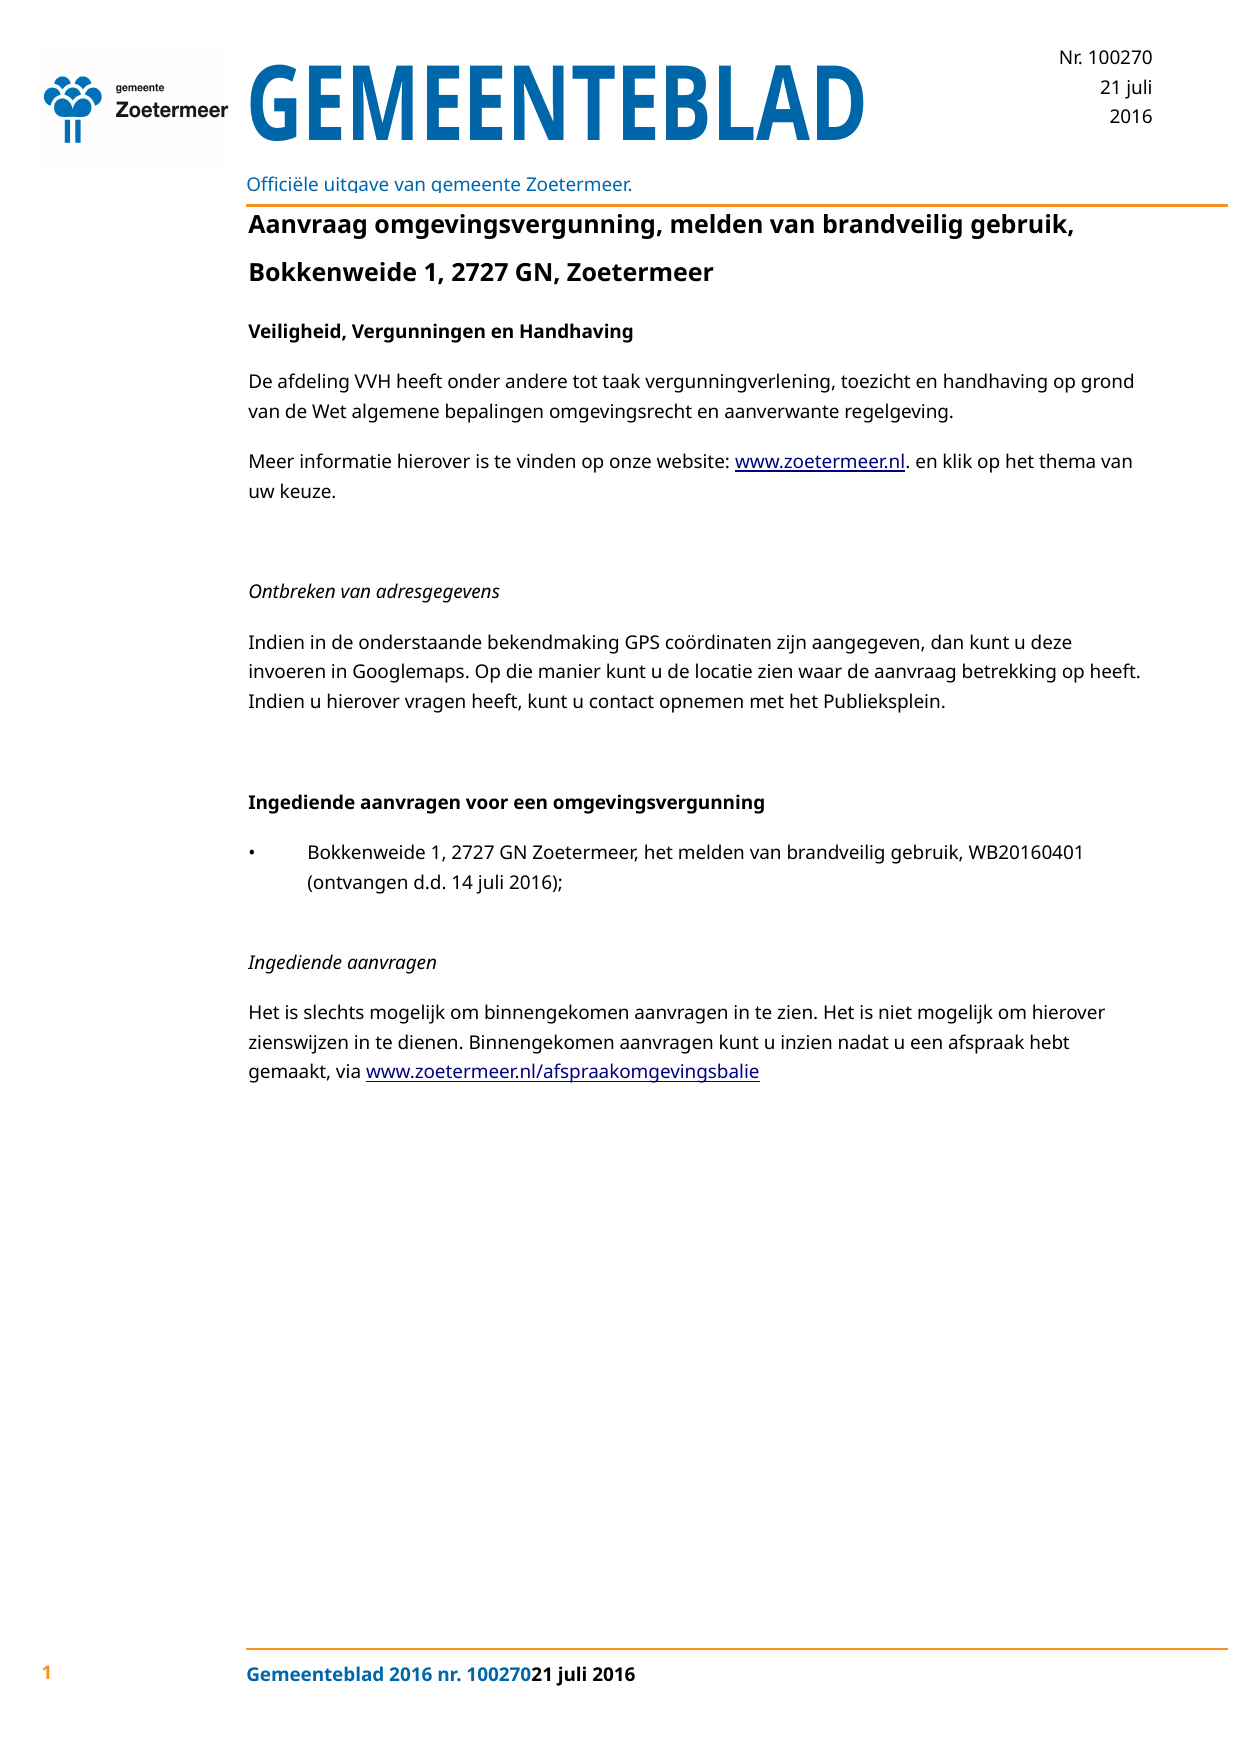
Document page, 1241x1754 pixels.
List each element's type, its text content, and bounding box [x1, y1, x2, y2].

list Bokkenweide 1, 2727 GN Zoetermeer, het melden van brandveilig gebruik, WB20160401 (ontvangen d.d. 14 juli 2016); [248, 839, 1152, 895]
text Ingediende aanvragen [248, 949, 1152, 975]
text Ingediende aanvragen voor een omgevingsvergunning [248, 789, 1152, 815]
text Het is slechts mogelijk om binnengekomen aanvragen in te zien. Het is niet mogelijk om hierover zienswijzen in te dienen. Binnengekomen aanvragen kunt u inzien nadat u een afspraak hebt gemaakt, via www.zoetermeer.nl/afspraakomgevingsbalie [248, 999, 1152, 1084]
picture [41, 47, 231, 172]
text De afdeling VVH heeft onder andere tot taak vergunningverlening, toezicht en handhaving op grond van de Wet algemene bepalingen omgevingsrecht en aanverwante regelgeving. [248, 368, 1152, 424]
text Ontbreken van adresgegevens [248, 579, 1152, 604]
text Aanvraag omgevingsvergunning, melden van brandveilig gebruik, Bokkenweide 1, 2727 GN, Zoetermeer [248, 207, 1152, 288]
text Meer informatie hierover is te vinden op onze website: www.zoetermeer.nl. en klik op het thema van uw keuze. [248, 448, 1152, 504]
text Veiligheid, Vergunningen en Handhaving [248, 318, 1152, 344]
text Indien in de onderstaande bekendmaking GPS coördinaten zijn aangegeven, dan kunt u deze invoeren in Googlemaps. Op die manier kunt u de locatie zien waar de aanvraag betrekking op heeft. Indien u hierover vragen heeft, kunt u contact opnemen met het Publieksplein. [248, 629, 1152, 714]
